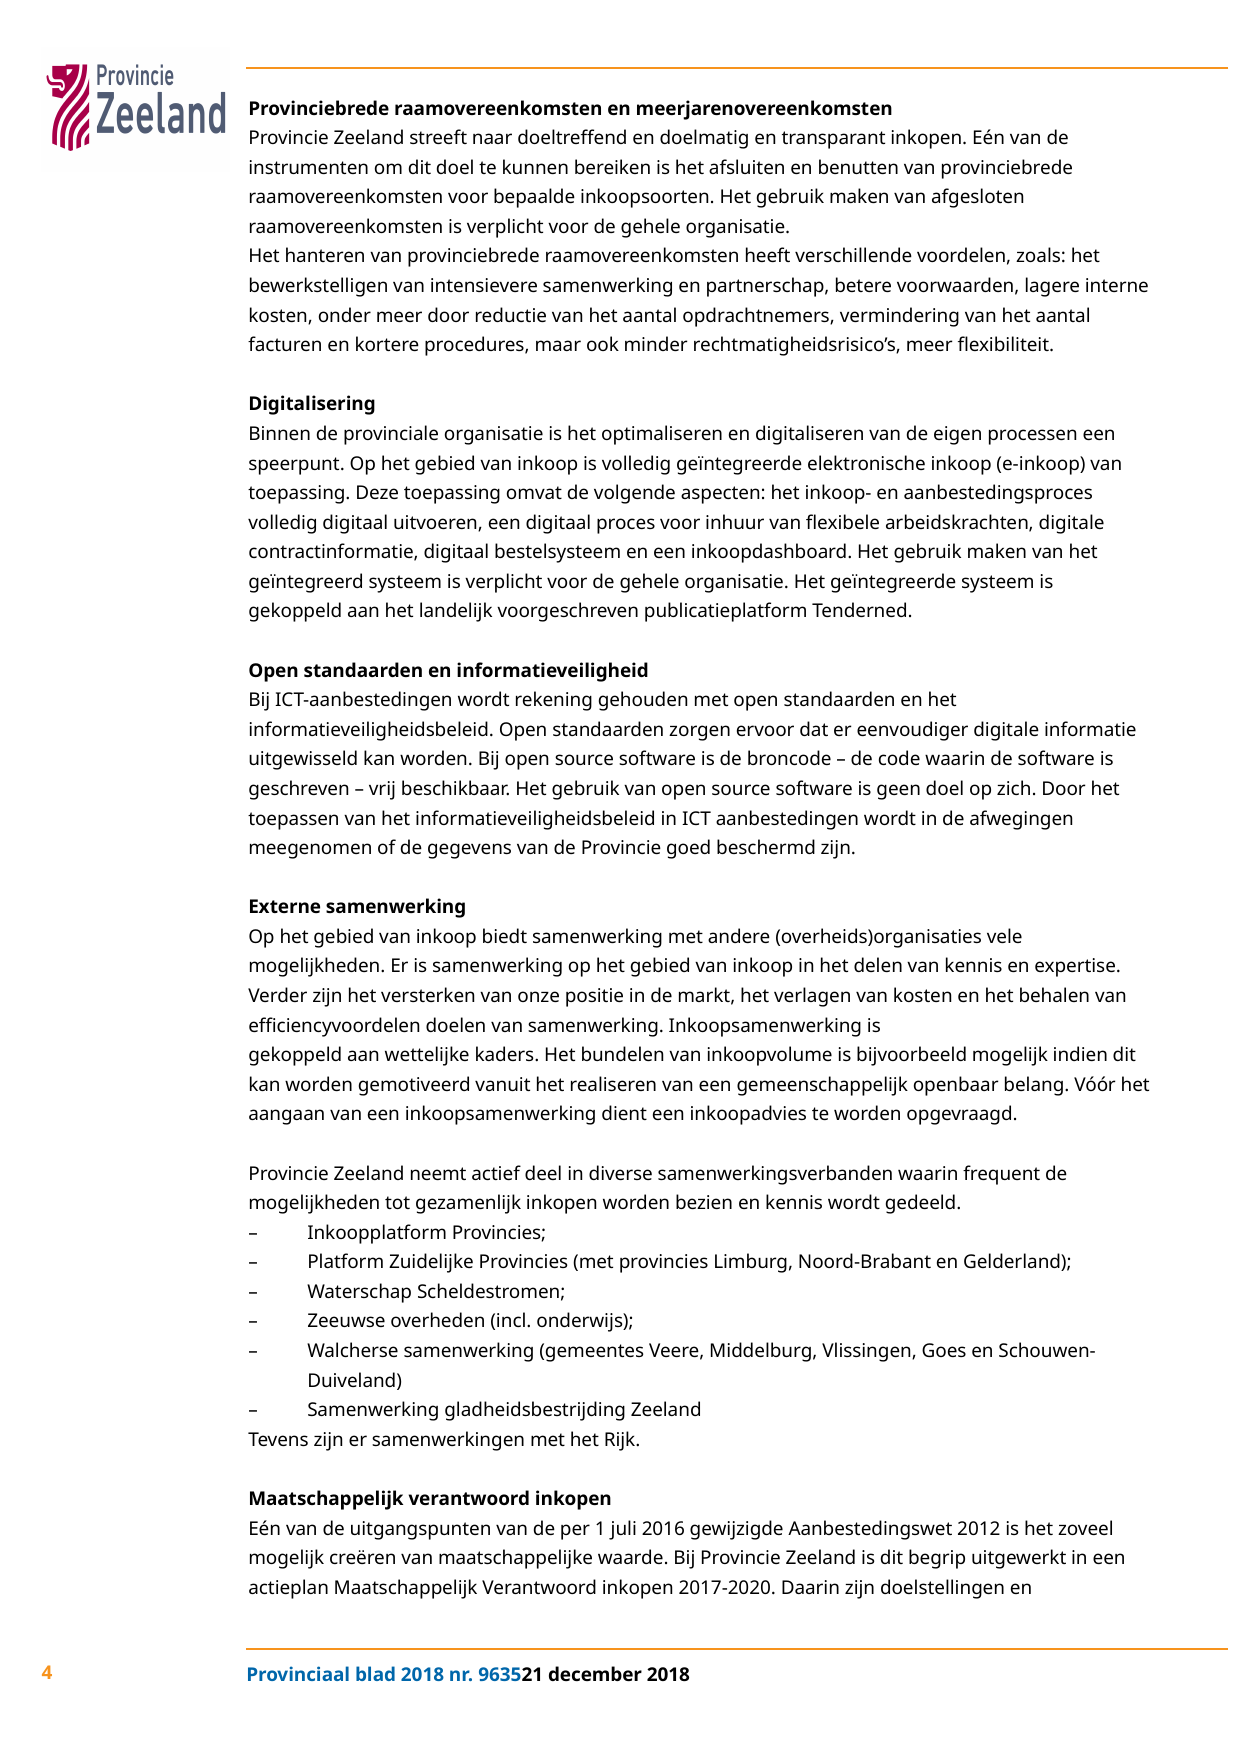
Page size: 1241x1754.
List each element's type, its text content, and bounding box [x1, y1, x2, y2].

text Tevens zijn er samenwerkingen met het Rijk. [248, 1426, 1152, 1452]
text Open standaarden en informatieveiligheid [248, 657, 1152, 683]
text Eén van de uitgangspunten van de per 1 juli 2016 gewijzigde Aanbestedingswet 2012 is het zoveel mogelijk creëren van maatschappelijke waarde. Bij Provincie Zeeland is dit begrip uitgewerkt in een actieplan Maatschappelijk Verantwoord inkopen 2017-2020. Daarin zijn doelstellingen en [248, 1515, 1152, 1600]
list Zeeuwse overheden (incl. onderwijs); [248, 1308, 1152, 1333]
text Provincie Zeeland neemt actief deel in diverse samenwerkingsverbanden waarin frequent de mogelijkheden tot gezamenlijk inkopen worden bezien en kennis wordt gedeeld. [248, 1160, 1152, 1215]
text gekoppeld aan wettelijke kaders. Het bundelen van inkoopvolume is bijvoorbeeld mogelijk indien dit kan worden gemotiveerd vanuit het realiseren van een gemeenschappelijk openbaar belang. Vóór het aangaan van een inkoopsamenwerking dient een inkoopadvies te worden opgevraagd. [248, 1041, 1152, 1126]
text Op het gebied van inkoop biedt samenwerking met andere (overheids)organisaties vele mogelijkheden. Er is samenwerking op het gebied van inkoop in het delen van kennis en expertise. Verder zijn het versterken van onze positie in de markt, het verlagen van kosten en het behalen van efficiencyvoordelen doelen van samenwerking. Inkoopsamenwerking is [248, 923, 1152, 1038]
text Digitalisering [248, 391, 1152, 416]
list Inkoopplatform Provincies; [248, 1219, 1152, 1245]
list Samenwerking gladheidsbestrijding Zeeland [248, 1396, 1152, 1422]
text Provinciebrede raamovereenkomsten en meerjarenovereenkomsten [248, 95, 1152, 121]
text Externe samenwerking [248, 893, 1152, 919]
text Maatschappelijk verantwoord inkopen [248, 1485, 1152, 1511]
list Waterschap Scheldestromen; [248, 1278, 1152, 1304]
text Provincie Zeeland streeft naar doeltreffend en doelmatig en transparant inkopen. Eén van de instrumenten om dit doel te kunnen bereiken is het afsluiten en benutten van provinciebrede raamovereenkomsten voor bepaalde inkoopsoorten. Het gebruik maken van afgesloten raamovereenkomsten is verplicht voor de gehele organisatie. [248, 124, 1152, 239]
text Bij ICT-aanbestedingen wordt rekening gehouden met open standaarden en het informatieveiligheidsbeleid. Open standaarden zorgen ervoor dat er eenvoudiger digitale informatie uitgewisseld kan worden. Bij open source software is de broncode – de code waarin de software is geschreven – vrij beschikbaar. Het gebruik van open source software is geen doel op zich. Door het toepassen van het informatieveiligheidsbeleid in ICT aanbestedingen wordt in de afwegingen meegenomen of de gegevens van de Provincie goed beschermd zijn. [248, 686, 1152, 860]
text Binnen de provinciale organisatie is het optimaliseren en digitaliseren van de eigen processen een speerpunt. Op het gebied van inkoop is volledig geïntegreerde elektronische inkoop (e-inkoop) van toepassing. Deze toepassing omvat de volgende aspecten: het inkoop- en aanbestedingsproces volledig digitaal uitvoeren, een digitaal proces voor inhuur van flexibele arbeidskrachten, digitale contractinformatie, digitaal bestelsysteem en een inkoopdashboard. Het gebruik maken van het geïntegreerd systeem is verplicht voor de gehele organisatie. Het geïntegreerde systeem is gekoppeld aan het landelijk voorgeschreven publicatieplatform Tenderned. [248, 420, 1152, 623]
list Walcherse samenwerking (gemeentes Veere, Middelburg, Vlissingen, Goes en Schouwen-Duiveland) [248, 1337, 1152, 1393]
text Het hanteren van provinciebrede raamovereenkomsten heeft verschillende voordelen, zoals: het bewerkstelligen van intensievere samenwerking en partnerschap, betere voorwaarden, lagere interne kosten, onder meer door reductie van het aantal opdrachtnemers, vermindering van het aantal facturen en kortere procedures, maar ook minder rechtmatigheidsrisico’s, meer flexibiliteit. [248, 243, 1152, 357]
picture [41, 47, 231, 172]
list Platform Zuidelijke Provincies (met provincies Limburg, Noord-Brabant en Gelderland); [248, 1248, 1152, 1274]
